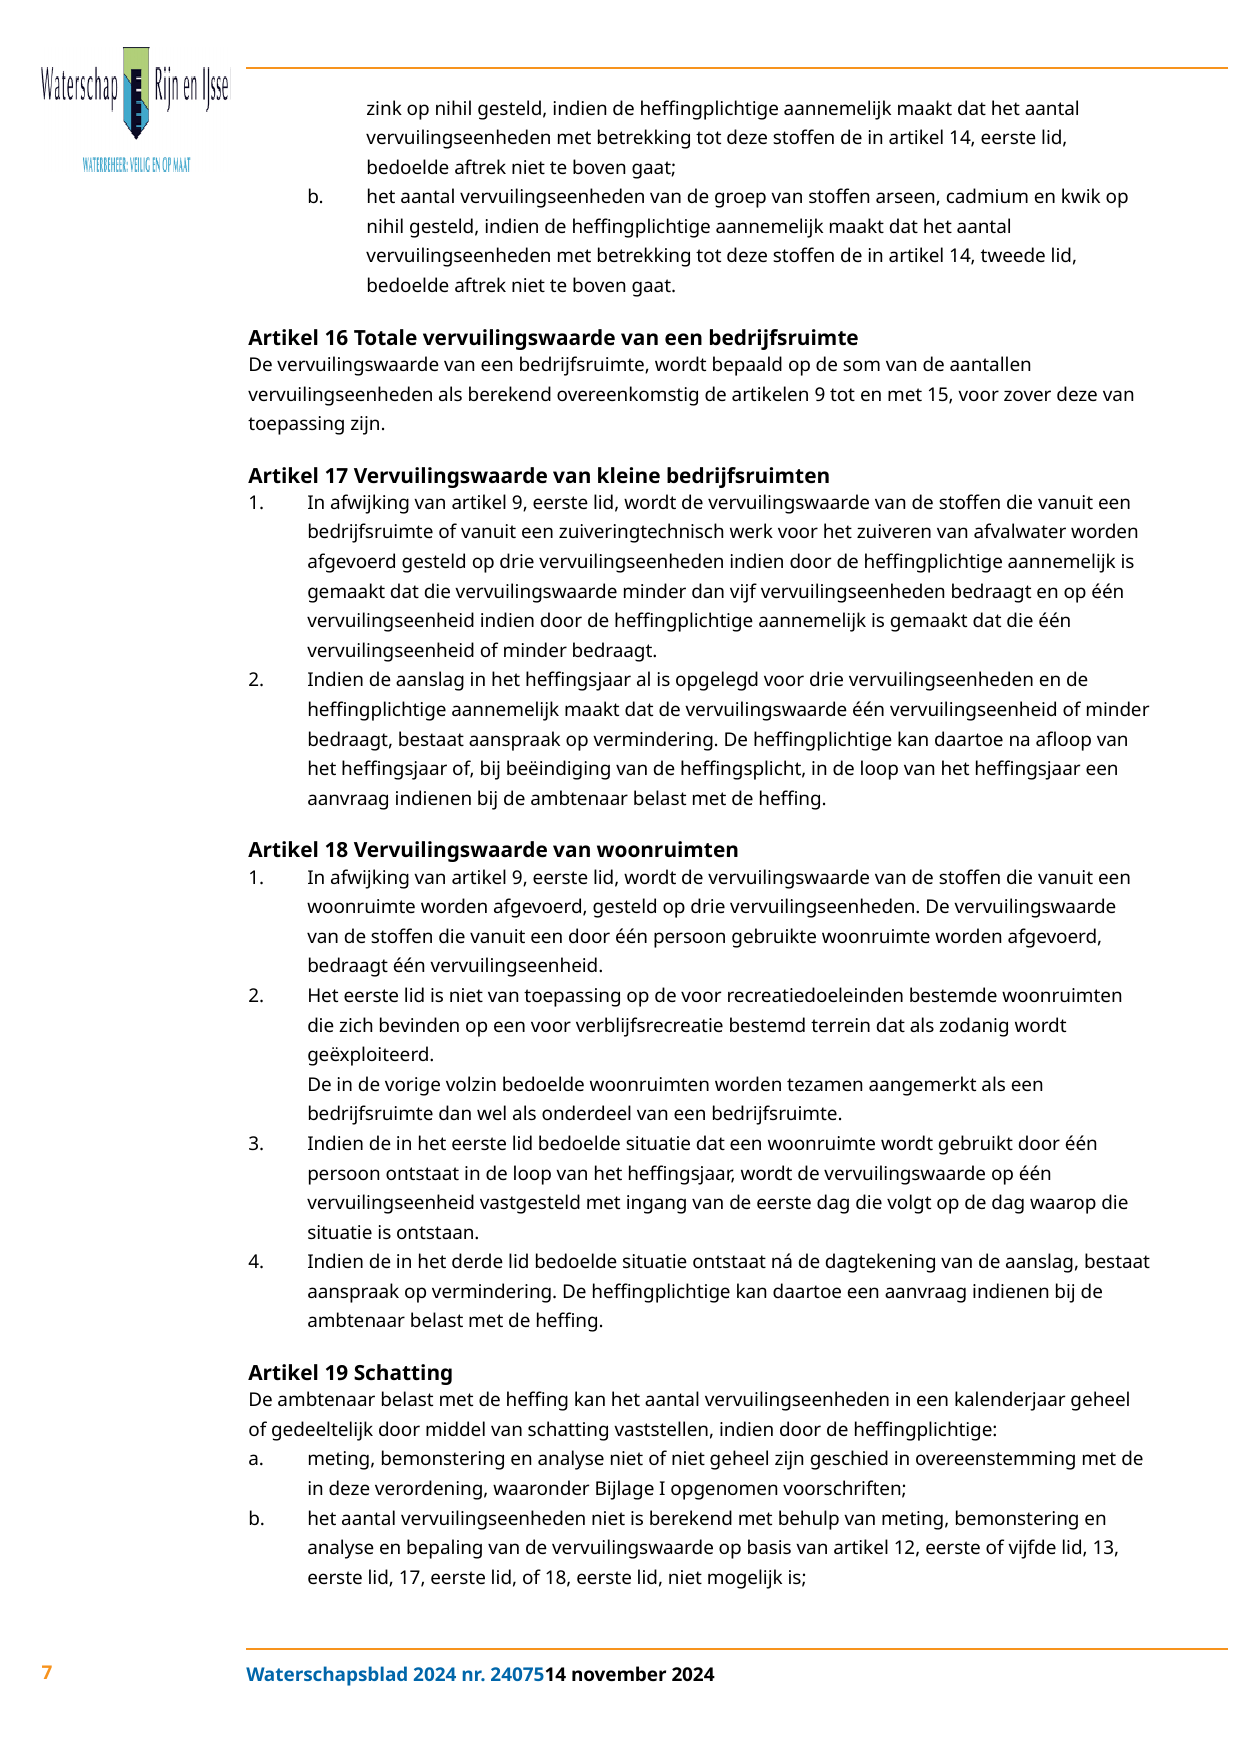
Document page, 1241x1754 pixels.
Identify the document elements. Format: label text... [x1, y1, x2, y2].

text Artikel 18 Vervuilingswaarde van woonruimten [248, 835, 1152, 864]
list De in de vorige volzin bedoelde woonruimten worden tezamen aangemerkt als een bedrijfsruimte dan wel als onderdeel van een bedrijfsruimte. [248, 1071, 1152, 1126]
list In afwijking van artikel 9, eerste lid, wordt de vervuilingswaarde van de stoffen die vanuit een bedrijfsruimte of vanuit een zuiveringtechnisch werk voor het zuiveren van afvalwater worden afgevoerd gesteld op drie vervuilingseenheden indien door de heffingplichtige aannemelijk is gemaakt dat die vervuilingswaarde minder dan vijf vervuilingseenheden bedraagt en op één vervuilingseenheid indien door de heffingplichtige aannemelijk is gemaakt dat die één vervuilingseenheid of minder bedraagt. [248, 489, 1152, 663]
text Artikel 17 Vervuilingswaarde van kleine bedrijfsruimten [248, 461, 1152, 489]
list het aantal vervuilingseenheden van de groep van stoffen arseen, cadmium en kwik op nihil gesteld, indien de heffingplichtige aannemelijk maakt dat het aantal vervuilingseenheden met betrekking tot deze stoffen de in artikel 14, tweede lid, bedoelde aftrek niet te boven gaat. [307, 183, 1152, 298]
list In afwijking van artikel 9, eerste lid, wordt de vervuilingswaarde van de stoffen die vanuit een woonruimte worden afgevoerd, gesteld op drie vervuilingseenheden. De vervuilingswaarde van de stoffen die vanuit een door één persoon gebruikte woonruimte worden afgevoerd, bedraagt één vervuilingseenheid. [248, 864, 1152, 978]
text Artikel 19 Schatting [248, 1358, 1152, 1386]
list Het eerste lid is niet van toepassing op de voor recreatiedoeleinden bestemde woonruimten die zich bevinden op een voor verblijfsrecreatie bestemd terrein dat als zodanig wordt geëxploiteerd. [248, 982, 1152, 1067]
text De ambtenaar belast met de heffing kan het aantal vervuilingseenheden in een kalenderjaar geheel of gedeeltelijk door middel van schatting vaststellen, indien door de heffingplichtige: [248, 1386, 1152, 1442]
list Indien de aanslag in het heffingsjaar al is opgelegd voor drie vervuilingseenheden en de heffingplichtige aannemelijk maakt dat de vervuilingswaarde één vervuilingseenheid of minder bedraagt, bestaat aanspraak op vermindering. De heffingplichtige kan daartoe na afloop van het heffingsjaar of, bij beëindiging van de heffingsplicht, in de loop van het heffingsjaar een aanvraag indienen bij de ambtenaar belast met de heffing. [248, 667, 1152, 811]
text Artikel 16 Totale vervuilingswaarde van een bedrijfsruimte [248, 323, 1152, 351]
list zink op nihil gesteld, indien de heffingplichtige aannemelijk maakt dat het aantal vervuilingseenheden met betrekking tot deze stoffen de in artikel 14, eerste lid, bedoelde aftrek niet te boven gaat; [307, 95, 1152, 180]
list meting, bemonstering en analyse niet of niet geheel zijn geschied in overeenstemming met de in deze verordening, waaronder Bijlage I opgenomen voorschriften; [248, 1446, 1152, 1501]
list Indien de in het derde lid bedoelde situatie ontstaat ná de dagtekening van de aanslag, bestaat aanspraak op vermindering. De heffingplichtige kan daartoe een aanvraag indienen bij de ambtenaar belast met de heffing. [248, 1248, 1152, 1333]
picture [41, 47, 231, 172]
list Indien de in het eerste lid bedoelde situatie dat een woonruimte wordt gebruikt door één persoon ontstaat in de loop van het heffingsjaar, wordt de vervuilingswaarde op één vervuilingseenheid vastgesteld met ingang van de eerste dag die volgt op de dag waarop die situatie is ontstaan. [248, 1130, 1152, 1244]
list het aantal vervuilingseenheden niet is berekend met behulp van meting, bemonstering en analyse en bepaling van de vervuilingswaarde op basis van artikel 12, eerste of vijfde lid, 13, eerste lid, 17, eerste lid, of 18, eerste lid, niet mogelijk is; [248, 1505, 1152, 1590]
text De vervuilingswaarde van een bedrijfsruimte, wordt bepaald op de som van de aantallen vervuilingseenheden als berekend overeenkomstig de artikelen 9 tot en met 15, voor zover deze van toepassing zijn. [248, 351, 1152, 436]
